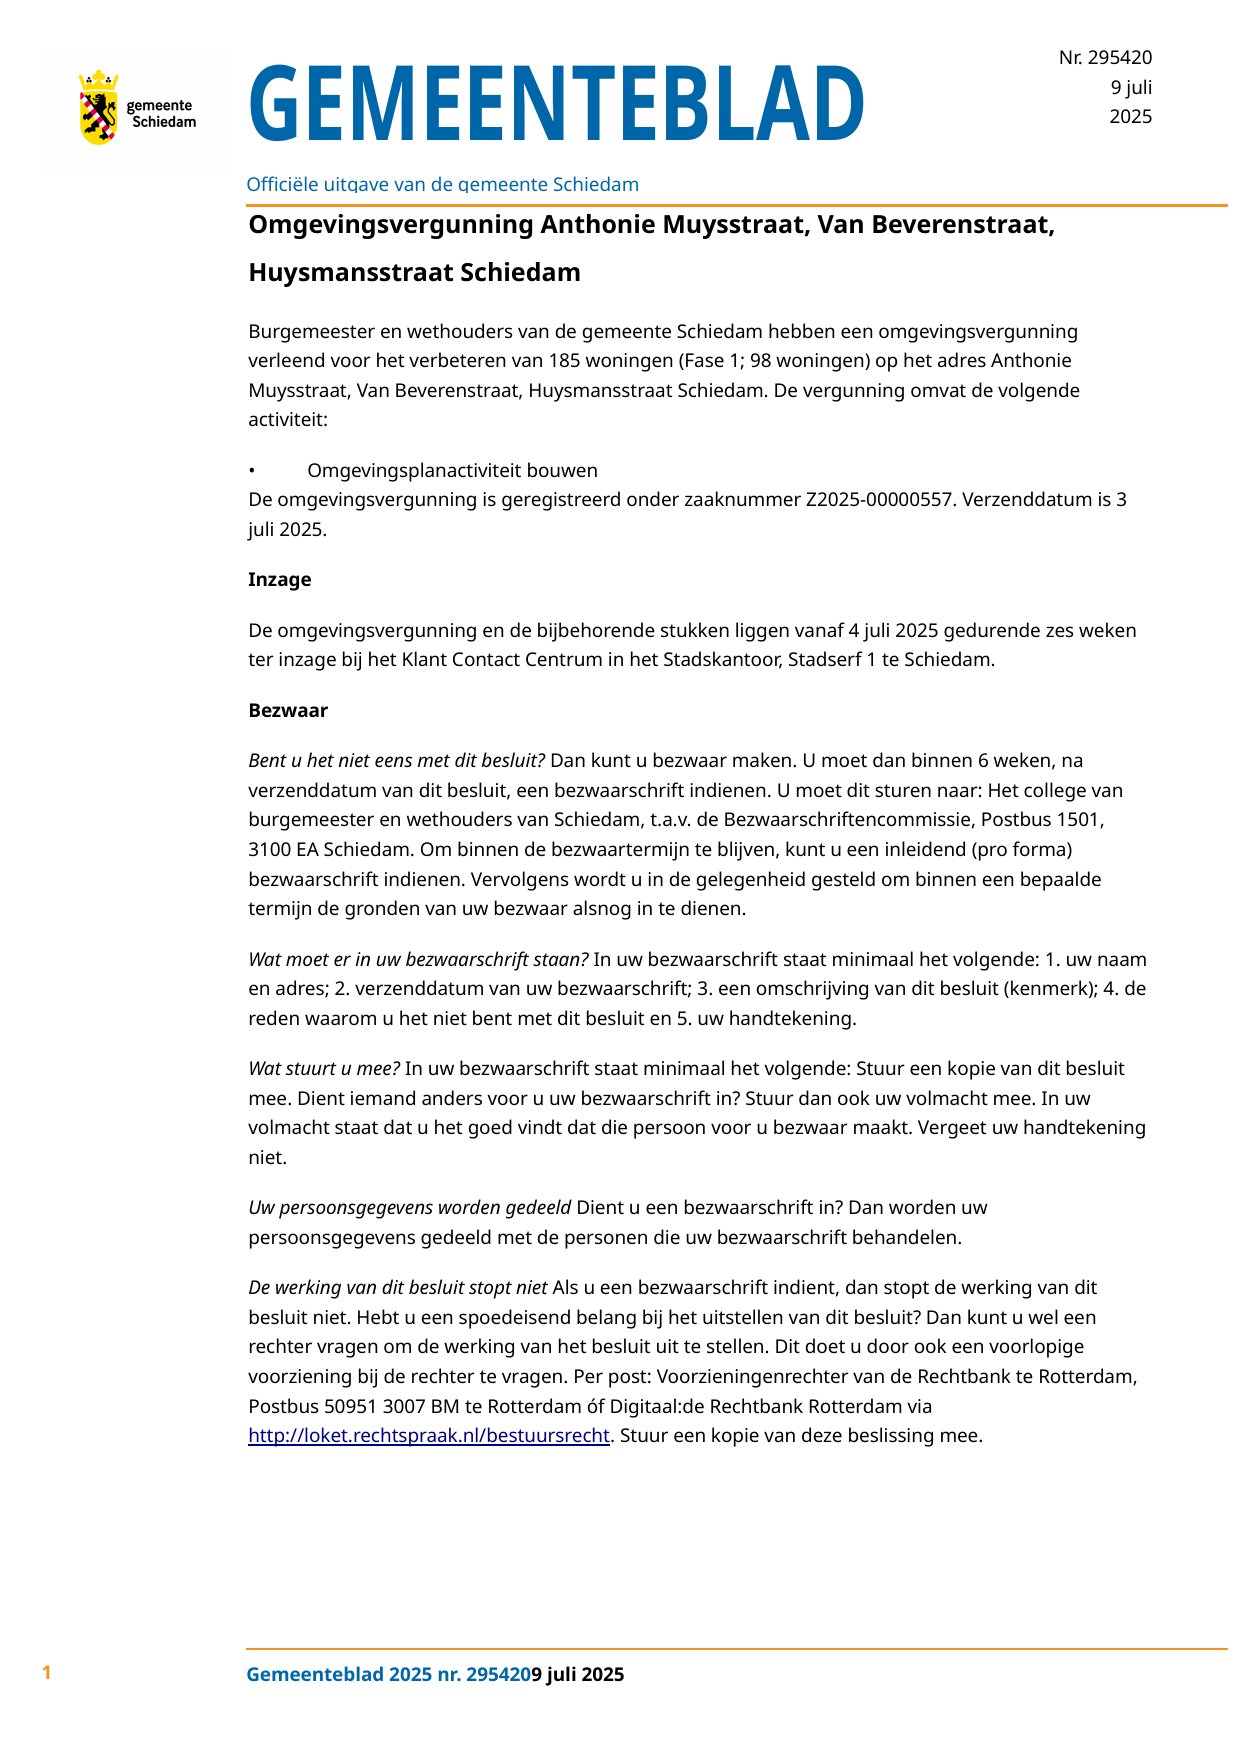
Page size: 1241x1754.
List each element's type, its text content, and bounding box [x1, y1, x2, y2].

list Omgevingsplanactiviteit bouwen [248, 457, 1152, 483]
text De omgevingsvergunning is geregistreerd onder zaaknummer Z2025-00000557. Verzenddatum is 3 juli 2025. [248, 487, 1152, 542]
text Omgevingsvergunning Anthonie Muysstraat, Van Beverenstraat, Huysmansstraat Schiedam [248, 207, 1152, 288]
text De werking van dit besluit stopt niet Als u een bezwaarschrift indient, dan stopt de werking van dit besluit niet. Hebt u een spoedeisend belang bij het uitstellen van dit besluit? Dan kunt u wel een rechter vragen om de werking van het besluit uit te stellen. Dit doet u door ook een voorlopige voorziening bij de rechter te vragen. Per post: Voorzieningenrechter van de Rechtbank te Rotterdam, Postbus 50951 3007 BM te Rotterdam óf Digitaal:de Rechtbank Rotterdam via http://loket.rechtspraak.nl/bestuursrecht. Stuur een kopie van deze beslissing mee. [248, 1274, 1152, 1448]
picture [41, 47, 231, 172]
text Bent u het niet eens met dit besluit? Dan kunt u bezwaar maken. U moet dan binnen 6 weken, na verzenddatum van dit besluit, een bezwaarschrift indienen. U moet dit sturen naar: Het college van burgemeester en wethouders van Schiedam, t.a.v. de Bezwaarschriftencommissie, Postbus 1501, 3100 EA Schiedam. Om binnen de bezwaartermijn te blijven, kunt u een inleidend (pro forma) bezwaarschrift indienen. Vervolgens wordt u in de gelegenheid gesteld om binnen een bepaalde termijn de gronden van uw bezwaar alsnog in te dienen. [248, 747, 1152, 921]
text Wat moet er in uw bezwaarschrift staan? In uw bezwaarschrift staat minimaal het volgende: 1. uw naam en adres; 2. verzenddatum van uw bezwaarschrift; 3. een omschrijving van dit besluit (kenmerk); 4. de reden waarom u het niet bent met dit besluit en 5. uw handtekening. [248, 946, 1152, 1031]
text Uw persoonsgegevens worden gedeeld Dient u een bezwaarschrift in? Dan worden uw persoonsgegevens gedeeld met de personen die uw bezwaarschrift behandelen. [248, 1194, 1152, 1250]
text Inzage [248, 567, 1152, 592]
text Bezwaar [248, 697, 1152, 723]
text Wat stuurt u mee? In uw bezwaarschrift staat minimaal het volgende: Stuur een kopie van dit besluit mee. Dient iemand anders voor u uw bezwaarschrift in? Stuur dan ook uw volmacht mee. In uw volmacht staat dat u het goed vindt dat die persoon voor u bezwaar maakt. Vergeet uw handtekening niet. [248, 1055, 1152, 1170]
text Burgemeester en wethouders van de gemeente Schiedam hebben een omgevingsvergunning verleend voor het verbeteren van 185 woningen (Fase 1; 98 woningen) op het adres Anthonie Muysstraat, Van Beverenstraat, Huysmansstraat Schiedam. De vergunning omvat de volgende activiteit: [248, 318, 1152, 432]
text De omgevingsvergunning en de bijbehorende stukken liggen vanaf 4 juli 2025 gedurende zes weken ter inzage bij het Klant Contact Centrum in het Stadskantoor, Stadserf 1 te Schiedam. [248, 617, 1152, 672]
